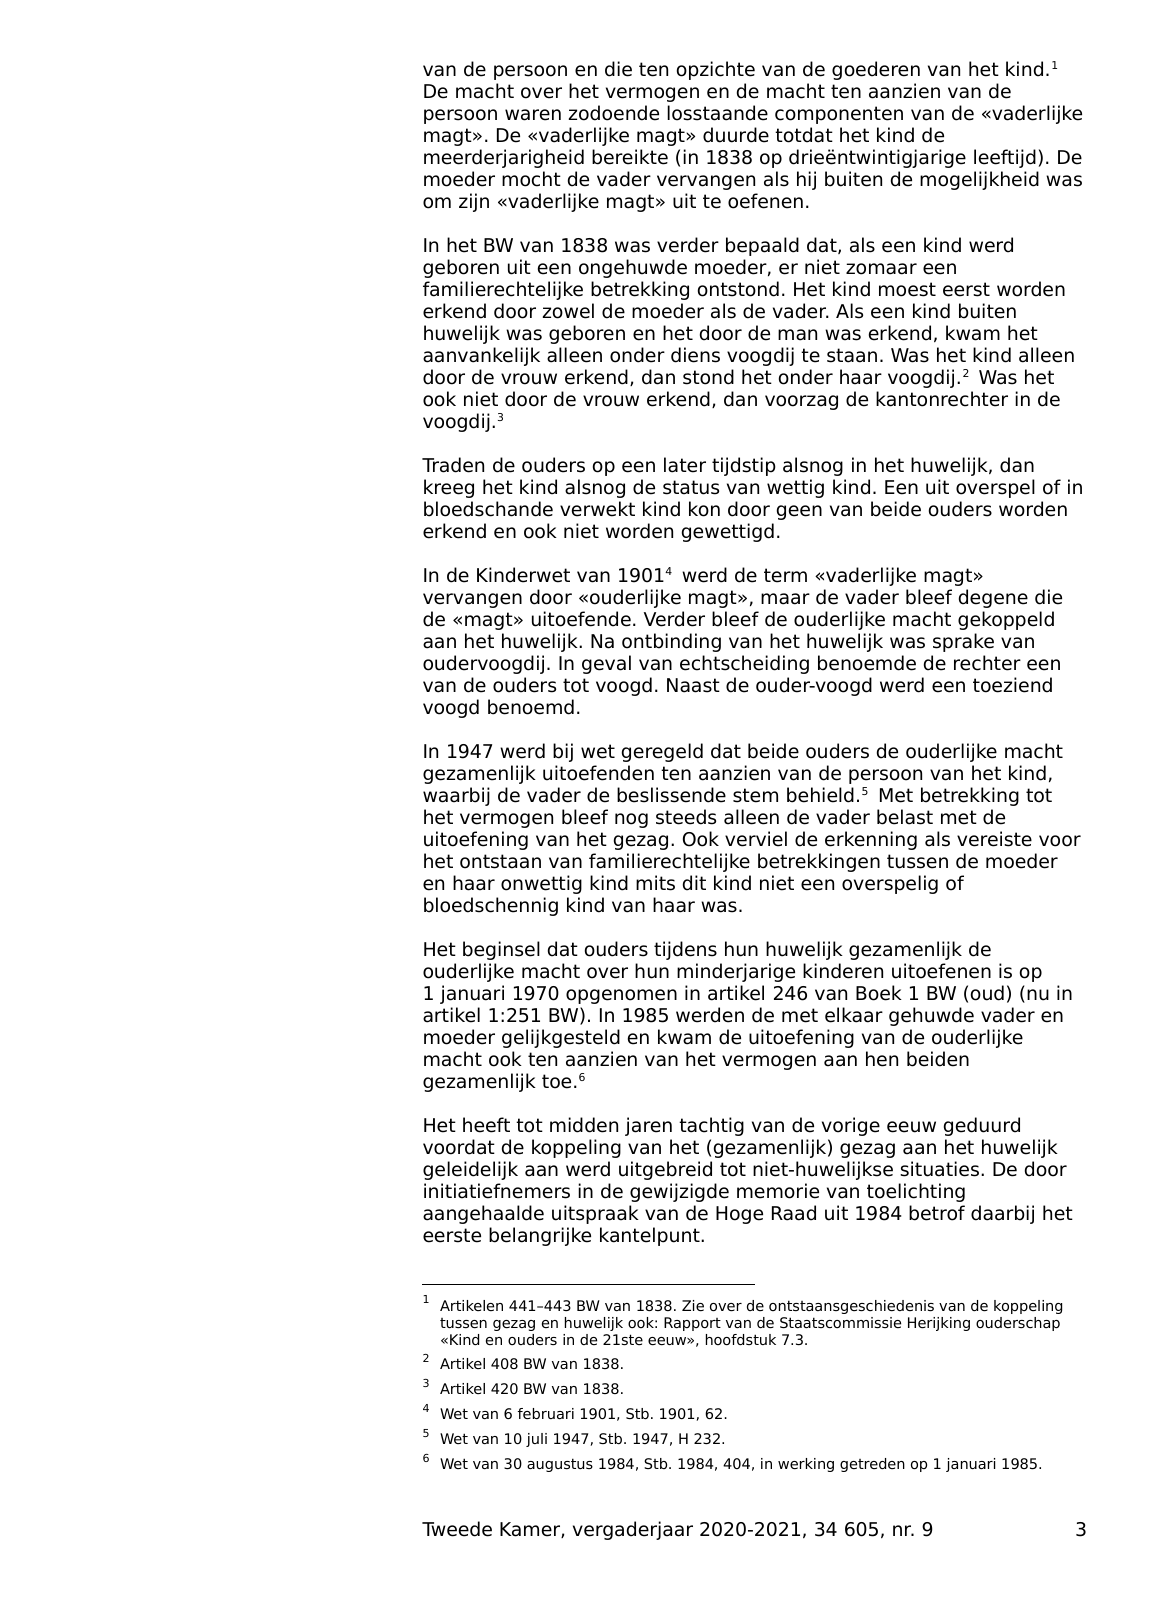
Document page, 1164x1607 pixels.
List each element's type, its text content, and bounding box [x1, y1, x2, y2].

text Het heeft tot midden jaren tachtig van de vorige eeuw geduurd voordat de koppeling van het (gezamenlijk) gezag aan het huwelijk geleidelijk aan werd uitgebreid tot niet-huwelijkse situaties. De door initiatiefnemers in de gewijzigde memorie van toelichting aangehaalde uitspraak van de Hoge Raad uit 1984 betrof daarbij het eerste belangrijke kantelpunt. [422, 1115, 1087, 1247]
text In het BW van 1838 was verder bepaald dat, als een kind werd geboren uit een ongehuwde moeder, er niet zomaar een familierechtelijke betrekking ontstond. Het kind moest eerst worden erkend door zowel de moeder als de vader. Als een kind buiten huwelijk was geboren en het door de man was erkend, kwam het aanvankelijk alleen onder diens voogdij te staan. Was het kind alleen door de vrouw erkend, dan stond het onder haar voogdij. Was het ook niet door de vrouw erkend, dan voorzag de kantonrechter in de voogdij. [422, 235, 1087, 433]
text Wet van 10 juli 1947, Stb. 1947, H 232. [422, 1427, 1087, 1449]
text Artikelen 441–443 BW van 1838. Zie over de ontstaansgeschiedenis van de koppeling tussen gezag en huwelijk ook: Rapport van de Staatscommissie Herijking ouderschap «Kind en ouders in de 21ste eeuw», hoofdstuk 7.3. [422, 1293, 1087, 1349]
text van de persoon en die ten opzichte van de goederen van het kind. De macht over het vermogen en de macht ten aanzien van de persoon waren zodoende losstaande componenten van de «vaderlijke magt». De «vaderlijke magt» duurde totdat het kind de meerderjarigheid bereikte (in 1838 op drieëntwintigjarige leeftijd). De moeder mocht de vader vervangen als hij buiten de mogelijkheid was om zijn «vaderlijke magt» uit te oefenen. [422, 59, 1087, 213]
text Artikel 408 BW van 1838. [422, 1352, 1087, 1374]
text Wet van 30 augustus 1984, Stb. 1984, 404, in werking getreden op 1 januari 1985. [422, 1452, 1087, 1474]
text In de Kinderwet van 1901 werd de term «vaderlijke magt» vervangen door «ouderlijke magt», maar de vader bleef degene die de «magt» uitoefende. Verder bleef de ouderlijke macht gekoppeld aan het huwelijk. Na ontbinding van het huwelijk was sprake van oudervoogdij. In geval van echtscheiding benoemde de rechter een van de ouders tot voogd. Naast de ouder-voogd werd een toeziend voogd benoemd. [422, 565, 1087, 719]
text Het beginsel dat ouders tijdens hun huwelijk gezamenlijk de ouderlijke macht over hun minderjarige kinderen uitoefenen is op 1 januari 1970 opgenomen in artikel 246 van Boek 1 BW (oud) (nu in artikel 1:251 BW). In 1985 werden de met elkaar gehuwde vader en moeder gelijkgesteld en kwam de uitoefening van de ouderlijke macht ook ten aanzien van het vermogen aan hen beiden gezamenlijk toe. [422, 939, 1087, 1093]
text Traden de ouders op een later tijdstip alsnog in het huwelijk, dan kreeg het kind alsnog de status van wettig kind. Een uit overspel of in bloedschande verwekt kind kon door geen van beide ouders worden erkend en ook niet worden gewettigd. [422, 455, 1087, 543]
text In 1947 werd bij wet geregeld dat beide ouders de ouderlijke macht gezamenlijk uitoefenden ten aanzien van de persoon van het kind, waarbij de vader de beslissende stem behield. Met betrekking tot het vermogen bleef nog steeds alleen de vader belast met de uitoefening van het gezag. Ook verviel de erkenning als vereiste voor het ontstaan van familierechtelijke betrekkingen tussen de moeder en haar onwettig kind mits dit kind niet een overspelig of bloedschennig kind van haar was. [422, 741, 1087, 917]
text Artikel 420 BW van 1838. [422, 1377, 1087, 1399]
text Wet van 6 februari 1901, Stb. 1901, 62. [422, 1402, 1087, 1424]
